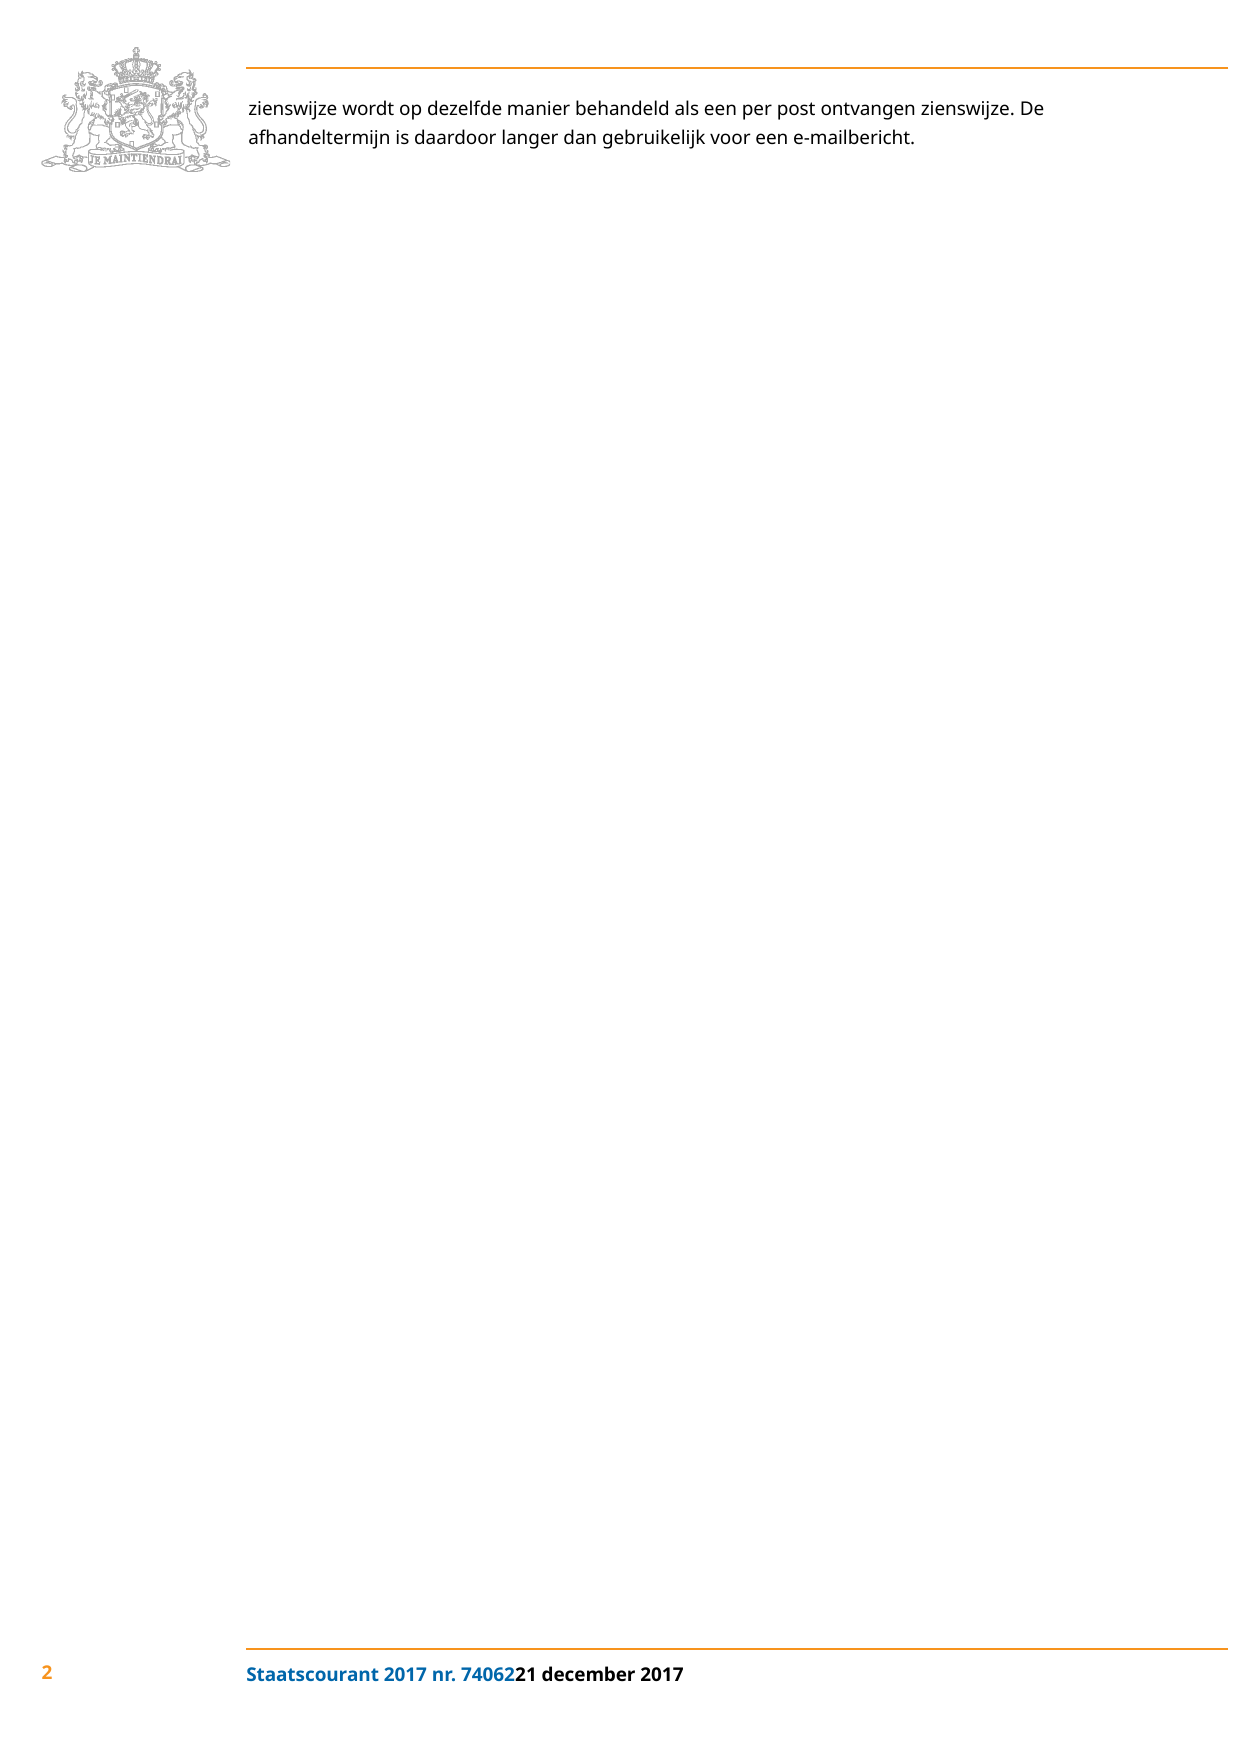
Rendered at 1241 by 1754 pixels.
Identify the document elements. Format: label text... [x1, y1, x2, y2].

picture [41, 47, 231, 172]
text zienswijze wordt op dezelfde manier behandeld als een per post ontvangen zienswijze. De afhandeltermijn is daardoor langer dan gebruikelijk voor een e-mailbericht. [248, 95, 1152, 150]
